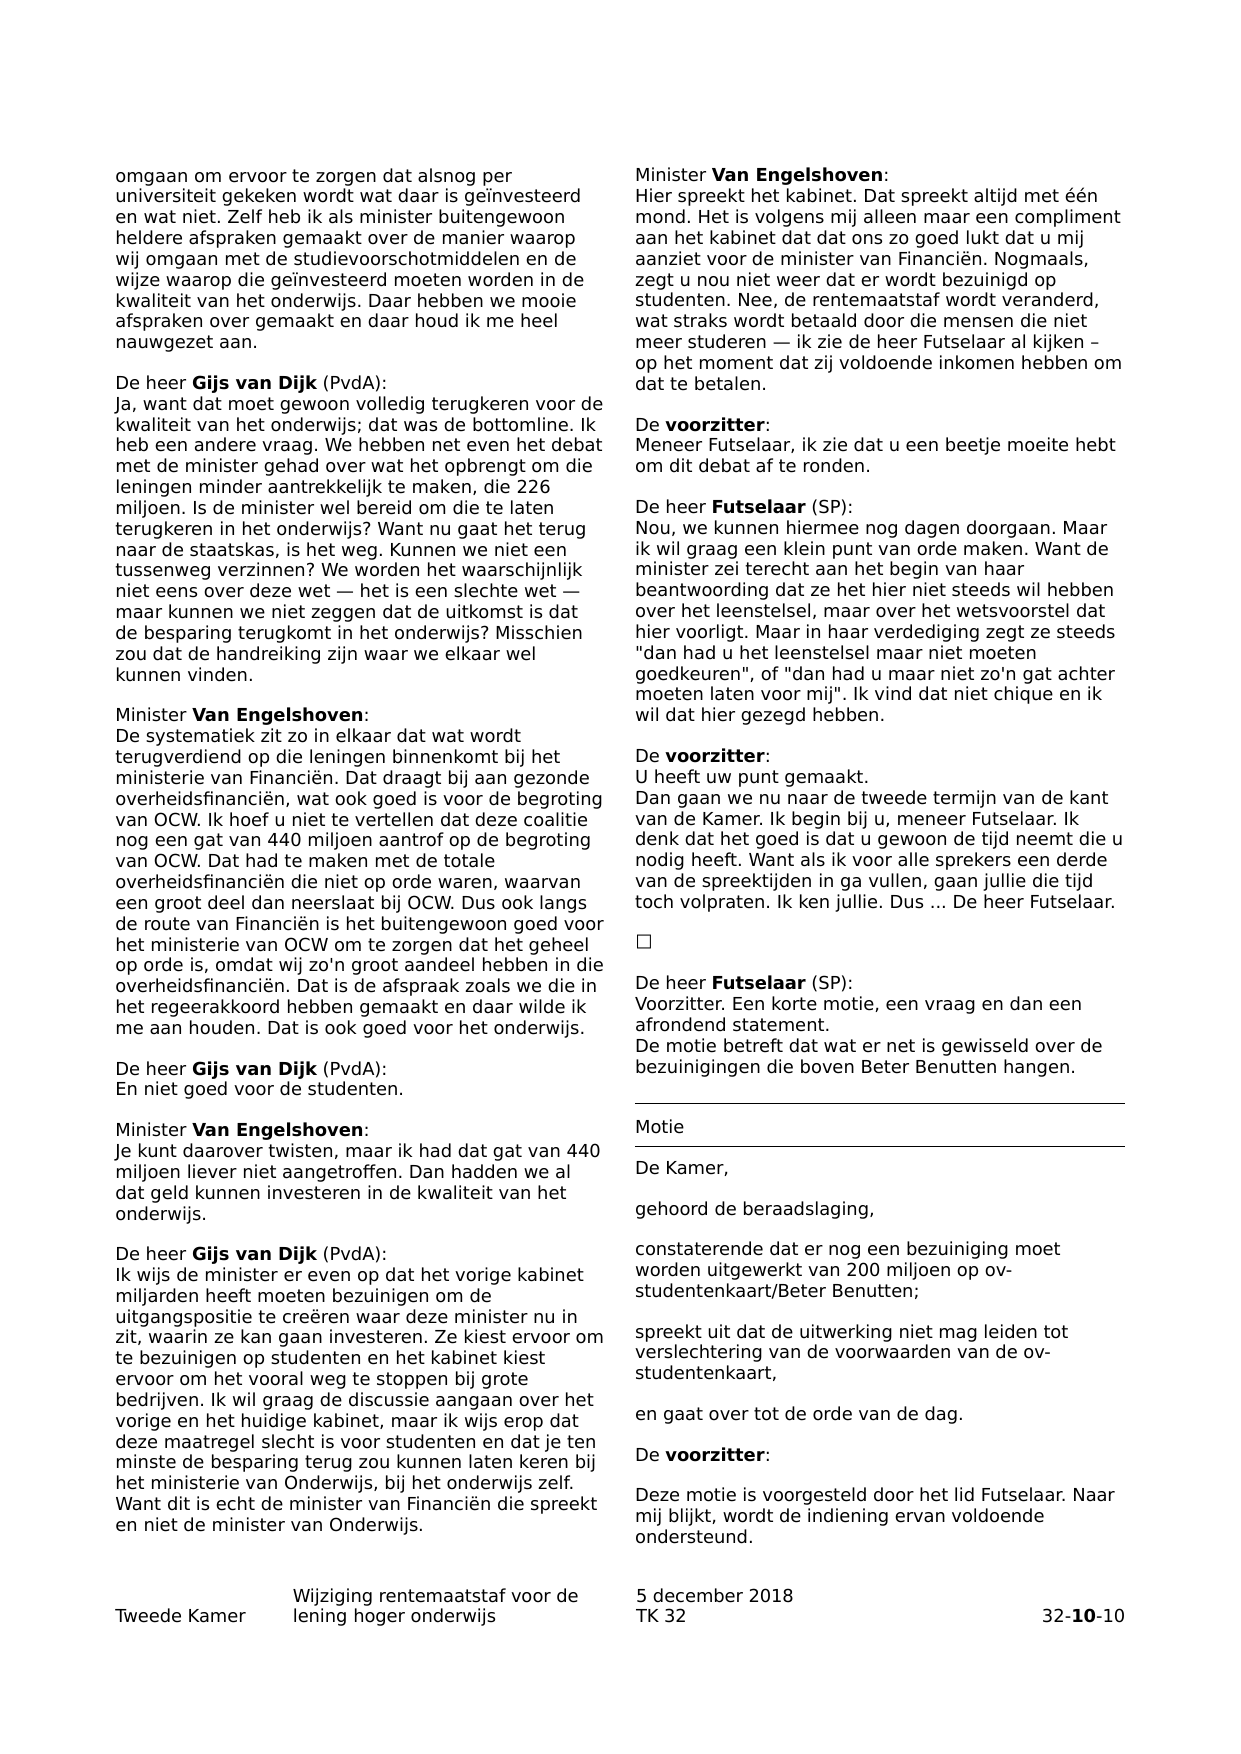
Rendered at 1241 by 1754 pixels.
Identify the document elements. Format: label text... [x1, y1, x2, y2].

text Minister Van Engelshoven: [115, 705, 605, 726]
text De heer Futselaar (SP): [635, 973, 1125, 994]
text constaterende dat er nog een bezuiniging moet worden uitgewerkt van 200 miljoen op ov-studentenkaart/Beter Benutten; [635, 1239, 1125, 1301]
text Deze motie is voorgesteld door het lid Futselaar. Naar mij blijkt, wordt de indiening ervan voldoende ondersteund. [635, 1485, 1125, 1547]
text Nou, we kunnen hiermee nog dagen doorgaan. Maar ik wil graag een klein punt van orde maken. Want de minister zei terecht aan het begin van haar beantwoording dat ze het hier niet steeds wil hebben over het leenstelsel, maar over het wetsvoorstel dat hier voorligt. Maar in haar verdediging zegt ze steeds "dan had u het leenstelsel maar niet moeten goedkeuren", of "dan had u maar niet zo'n gat achter moeten laten voor mij". Ik vind dat niet chique en ik wil dat hier gezegd hebben. [635, 517, 1125, 726]
text Meneer Futselaar, ik zie dat u een beetje moeite hebt om dit debat af te ronden. [635, 435, 1125, 477]
text Dan gaan we nu naar de tweede termijn van de kant van de Kamer. Ik begin bij u, meneer Futselaar. Ik denk dat het goed is dat u gewoon de tijd neemt die u nodig heeft. Want als ik voor alle sprekers een derde van de spreektijden in ga vullen, gaan jullie die tijd toch volpraten. Ik ken jullie. Dus ... De heer Futselaar. [635, 787, 1125, 912]
text en gaat over tot de orde van de dag. [635, 1404, 1125, 1424]
text ⬜ [635, 932, 1125, 953]
text De voorzitter: [635, 1444, 1125, 1465]
text Ik wijs de minister er even op dat het vorige kabinet miljarden heeft moeten bezuinigen om de uitgangspositie te creëren waar deze minister nu in zit, waarin ze kan gaan investeren. Ze kiest ervoor om te bezuinigen op studenten en het kabinet kiest ervoor om het vooral weg te stoppen bij grote bedrijven. Ik wil graag de discussie aangaan over het vorige en het huidige kabinet, maar ik wijs erop dat deze maatregel slecht is voor studenten en dat je ten minste de besparing terug zou kunnen laten keren bij het ministerie van Onderwijs, bij het onderwijs zelf. Want dit is echt de minister van Financiën die spreekt en niet de minister van Onderwijs. [115, 1265, 605, 1536]
text De Kamer, [635, 1158, 1125, 1178]
text omgaan om ervoor te zorgen dat alsnog per universiteit gekeken wordt wat daar is geïnvesteerd en wat niet. Zelf heb ik als minister buitengewoon heldere afspraken gemaakt over de manier waarop wij omgaan met de studievoorschotmiddelen en de wijze waarop die geïnvesteerd moeten worden in de kwaliteit van het onderwijs. Daar hebben we mooie afspraken over gemaakt en daar houd ik me heel nauwgezet aan. [115, 165, 605, 353]
text Hier spreekt het kabinet. Dat spreekt altijd met één mond. Het is volgens mij alleen maar een compliment aan het kabinet dat dat ons zo goed lukt dat u mij aanziet voor de minister van Financiën. Nogmaals, zegt u nou niet weer dat er wordt bezuinigd op studenten. Nee, de rentemaatstaf wordt veranderd, wat straks wordt betaald door die mensen die niet meer studeren — ik zie de heer Futselaar al kijken – op het moment dat zij voldoende inkomen hebben om dat te betalen. [635, 186, 1125, 394]
text Minister Van Engelshoven: [115, 1120, 605, 1141]
text spreekt uit dat de uitwerking niet mag leiden tot verslechtering van de voorwaarden van de ov-studentenkaart, [635, 1321, 1125, 1384]
text U heeft uw punt gemaakt. [635, 767, 1125, 787]
text Minister Van Engelshoven: [635, 165, 1125, 186]
text Motie [635, 1117, 1125, 1138]
text Je kunt daarover twisten, maar ik had dat gat van 440 miljoen liever niet aangetroffen. Dan hadden we al dat geld kunnen investeren in de kwaliteit van het onderwijs. [115, 1141, 605, 1224]
text gehoord de beraadslaging, [635, 1198, 1125, 1219]
text De voorzitter: [635, 414, 1125, 435]
text De heer Futselaar (SP): [635, 497, 1125, 517]
text De systematiek zit zo in elkaar dat wat wordt terugverdiend op die leningen binnenkomt bij het ministerie van Financiën. Dat draagt bij aan gezonde overheidsfinanciën, wat ook goed is voor de begroting van OCW. Ik hoef u niet te vertellen dat deze coalitie nog een gat van 440 miljoen aantrof op de begroting van OCW. Dat had te maken met de totale overheidsfinanciën die niet op orde waren, waarvan een groot deel dan neerslaat bij OCW. Dus ook langs de route van Financiën is het buitengewoon goed voor het ministerie van OCW om te zorgen dat het geheel op orde is, omdat wij zo'n groot aandeel hebben in die overheidsfinanciën. Dat is de afspraak zoals we die in het regeerakkoord hebben gemaakt en daar wilde ik me aan houden. Dat is ook goed voor het onderwijs. [115, 726, 605, 1038]
text De motie betreft dat wat er net is gewisseld over de bezuinigingen die boven Beter Benutten hangen. [635, 1036, 1125, 1077]
text Voorzitter. Een korte motie, een vraag en dan een afrondend statement. [635, 994, 1125, 1036]
text De heer Gijs van Dijk (PvdA): [115, 1244, 605, 1265]
text De voorzitter: [635, 746, 1125, 767]
text En niet goed voor de studenten. [115, 1079, 605, 1100]
text De heer Gijs van Dijk (PvdA): [115, 1058, 605, 1079]
text Ja, want dat moet gewoon volledig terugkeren voor de kwaliteit van het onderwijs; dat was de bottomline. Ik heb een andere vraag. We hebben net even het debat met de minister gehad over wat het opbrengt om die leningen minder aantrekkelijk te maken, die 226 miljoen. Is de minister wel bereid om die te laten terugkeren in het onderwijs? Want nu gaat het terug naar de staatskas, is het weg. Kunnen we niet een tussenweg verzinnen? We worden het waarschijnlijk niet eens over deze wet — het is een slechte wet — maar kunnen we niet zeggen dat de uitkomst is dat de besparing terugkomt in het onderwijs? Misschien zou dat de handreiking zijn waar we elkaar wel kunnen vinden. [115, 393, 605, 685]
text De heer Gijs van Dijk (PvdA): [115, 373, 605, 393]
